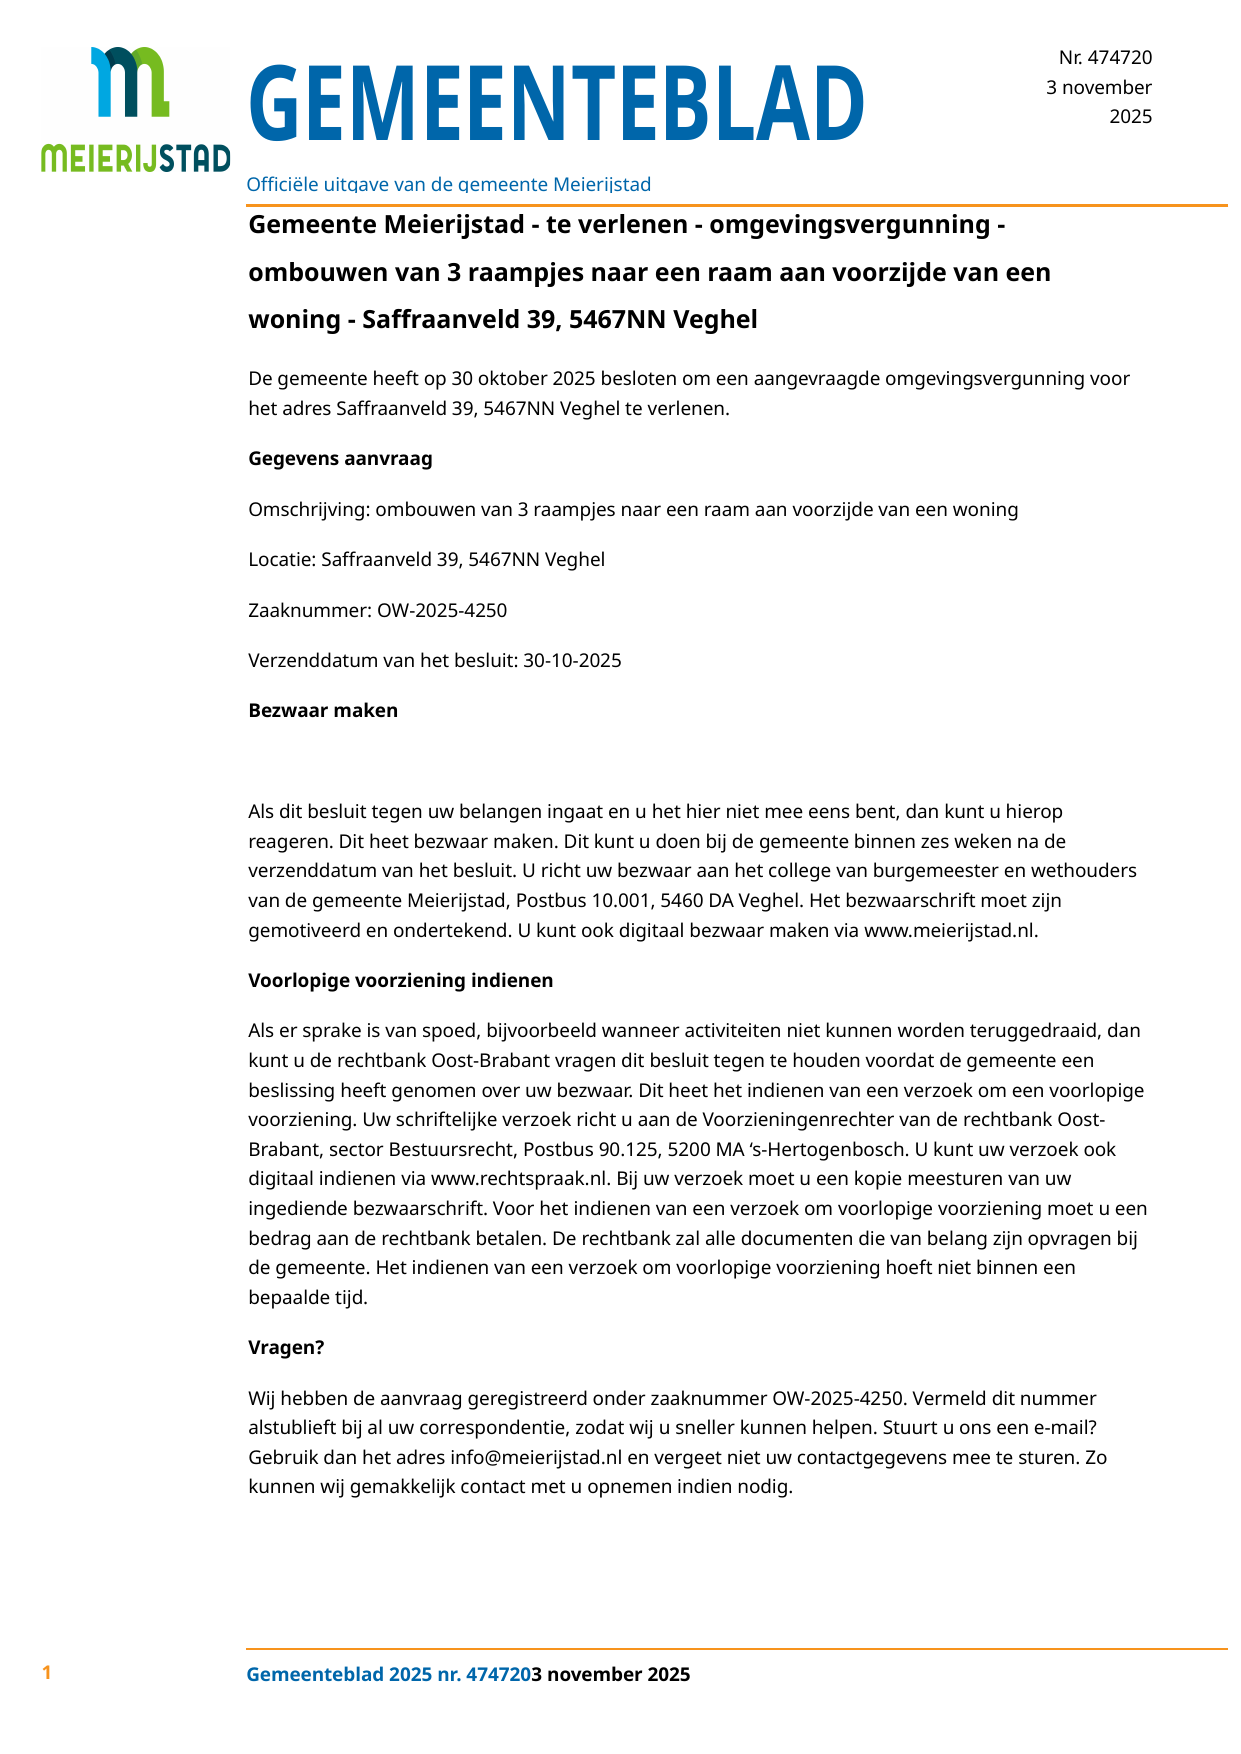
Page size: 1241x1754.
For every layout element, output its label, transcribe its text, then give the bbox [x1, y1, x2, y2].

text Vragen? [248, 1334, 1152, 1360]
text Bezwaar maken [248, 698, 1152, 723]
picture [41, 47, 231, 172]
text Omschrijving: ombouwen van 3 raampjes naar een raam aan voorzijde van een woning [248, 496, 1152, 522]
text Voorlopige voorziening indienen [248, 967, 1152, 993]
text Zaaknummer: OW-2025-4250 [248, 597, 1152, 622]
text Gemeente Meierijstad - te verlenen - omgevingsvergunning - ombouwen van 3 raampjes naar een raam aan voorzijde van een woning - Saffraanveld 39, 5467NN Veghel [248, 207, 1152, 336]
text Als er sprake is van spoed, bijvoorbeeld wanneer activiteiten niet kunnen worden teruggedraaid, dan kunt u de rechtbank Oost-Brabant vragen dit besluit tegen te houden voordat de gemeente een beslissing heeft genomen over uw bezwaar. Dit heet het indienen van een verzoek om een voorlopige voorziening. Uw schriftelijke verzoek richt u aan de Voorzieningenrechter van de rechtbank Oost-Brabant, sector Bestuursrecht, Postbus 90.125, 5200 MA ‘s-Hertogenbosch. U kunt uw verzoek ook digitaal indienen via www.rechtspraak.nl. Bij uw verzoek moet u een kopie meesturen van uw ingediende bezwaarschrift. Voor het indienen van een verzoek om voorlopige voorziening moet u een bedrag aan de rechtbank betalen. De rechtbank zal alle documenten die van belang zijn opvragen bij de gemeente. Het indienen van een verzoek om voorlopige voorziening hoeft niet binnen een bepaalde tijd. [248, 1018, 1152, 1309]
text Gegevens aanvraag [248, 446, 1152, 471]
text Verzenddatum van het besluit: 30-10-2025 [248, 647, 1152, 673]
text Als dit besluit tegen uw belangen ingaat en u het hier niet mee eens bent, dan kunt u hierop reageren. Dit heet bezwaar maken. Dit kunt u doen bij de gemeente binnen zes weken na de verzenddatum van het besluit. U richt uw bezwaar aan het college van burgemeester en wethouders van de gemeente Meierijstad, Postbus 10.001, 5460 DA Veghel. Het bezwaarschrift moet zijn gemotiveerd en ondertekend. U kunt ook digitaal bezwaar maken via www.meierijstad.nl. [248, 798, 1152, 942]
text Locatie: Saffraanveld 39, 5467NN Veghel [248, 546, 1152, 572]
text De gemeente heeft op 30 oktober 2025 besloten om een aangevraagde omgevingsvergunning voor het adres Saffraanveld 39, 5467NN Veghel te verlenen. [248, 366, 1152, 421]
text Wij hebben de aanvraag geregistreerd onder zaaknummer OW-2025-4250. Vermeld dit nummer alstublieft bij al uw correspondentie, zodat wij u sneller kunnen helpen. Stuurt u ons een e-mail? Gebruik dan het adres info@meierijstad.nl en vergeet niet uw contactgegevens mee te sturen. Zo kunnen wij gemakkelijk contact met u opnemen indien nodig. [248, 1385, 1152, 1499]
